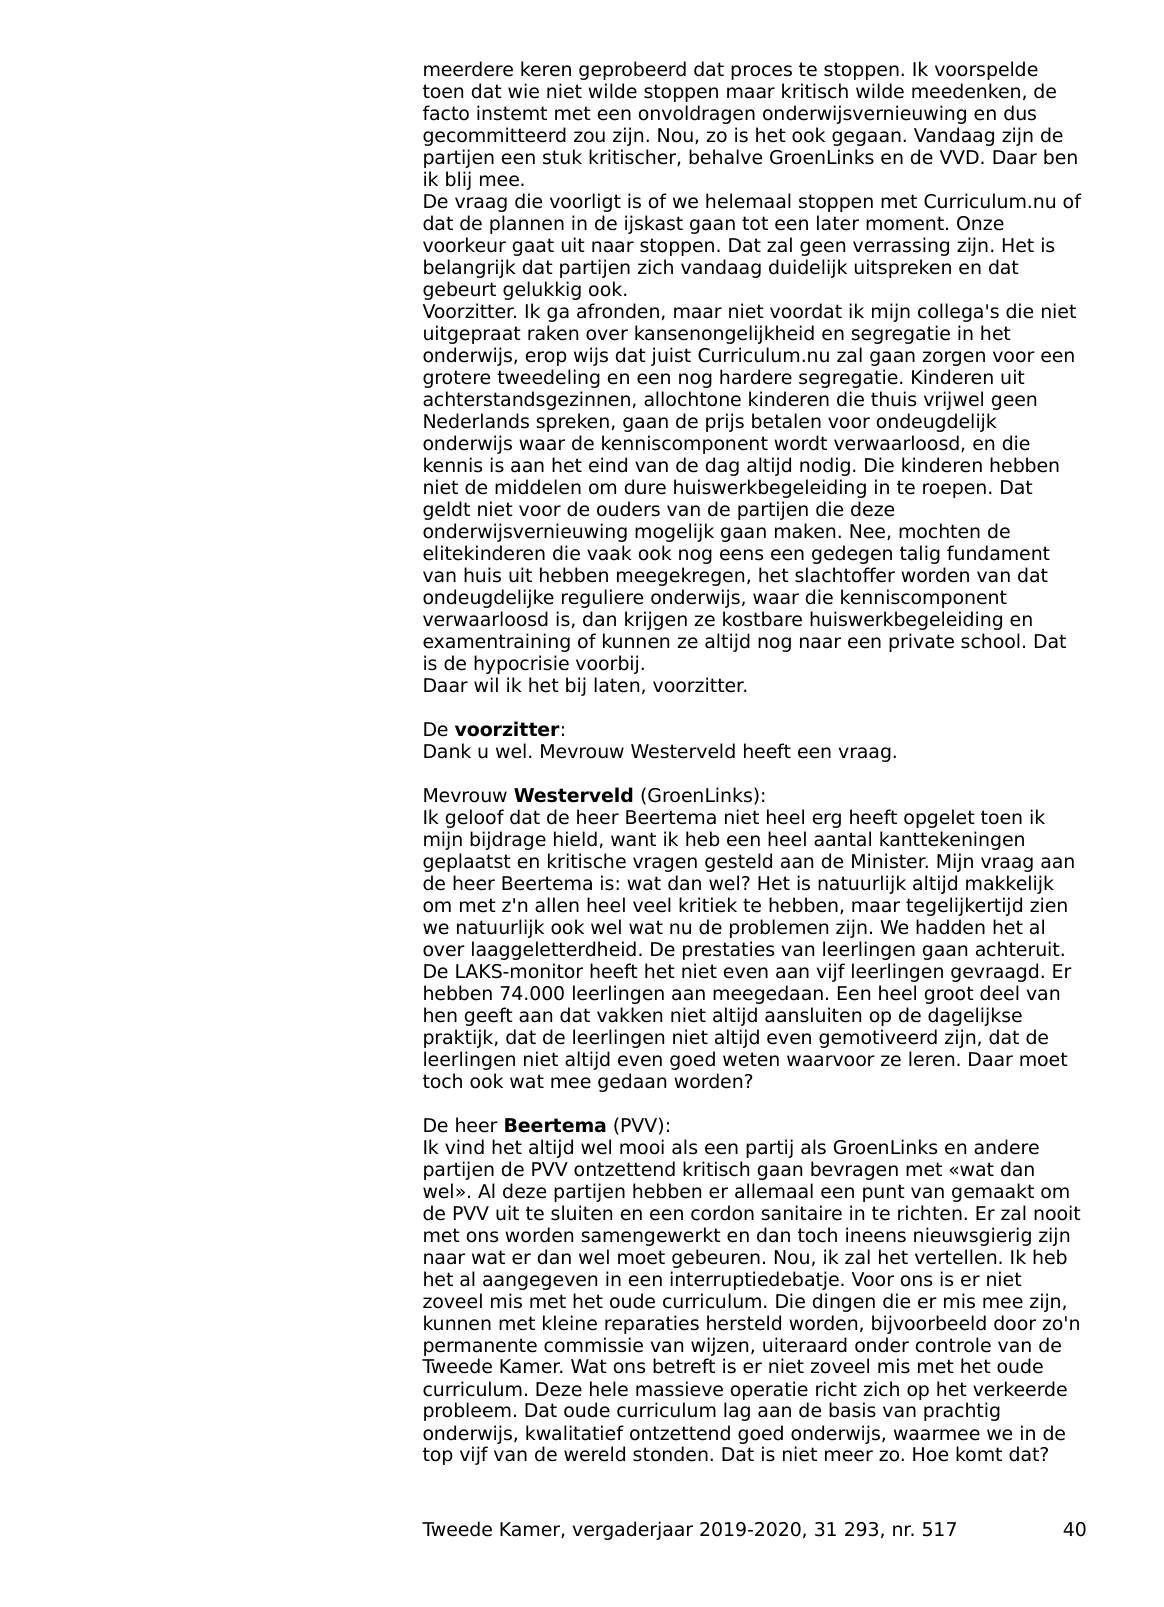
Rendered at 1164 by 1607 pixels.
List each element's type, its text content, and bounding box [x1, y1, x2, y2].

text De voorzitter: [422, 719, 1087, 741]
text meerdere keren geprobeerd dat proces te stoppen. Ik voorspelde toen dat wie niet wilde stoppen maar kritisch wilde meedenken, de facto instemt met een onvoldragen onderwijsvernieuwing en dus gecommitteerd zou zijn. Nou, zo is het ook gegaan. Vandaag zijn de partijen een stuk kritischer, behalve GroenLinks en de VVD. Daar ben ik blij mee. [422, 59, 1087, 191]
text Ik vind het altijd wel mooi als een partij als GroenLinks en andere partijen de PVV ontzettend kritisch gaan bevragen met «wat dan wel». Al deze partijen hebben er allemaal een punt van gemaakt om de PVV uit te sluiten en een cordon sanitaire in te richten. Er zal nooit met ons worden samengewerkt en dan toch ineens nieuwsgierig zijn naar wat er dan wel moet gebeuren. Nou, ik zal het vertellen. Ik heb het al aangegeven in een interruptiedebatje. Voor ons is er niet zoveel mis met het oude curriculum. Die dingen die er mis mee zijn, kunnen met kleine reparaties hersteld worden, bijvoorbeeld door zo'n permanente commissie van wijzen, uiteraard onder controle van de Tweede Kamer. Wat ons betreft is er niet zoveel mis met het oude curriculum. Deze hele massieve operatie richt zich op het verkeerde probleem. Dat oude curriculum lag aan de basis van prachtig onderwijs, kwalitatief ontzettend goed onderwijs, waarmee we in de top vijf van de wereld stonden. Dat is niet meer zo. Hoe komt dat? [422, 1137, 1087, 1466]
text Daar wil ik het bij laten, voorzitter. [422, 674, 1087, 696]
text Ik geloof dat de heer Beertema niet heel erg heeft opgelet toen ik mijn bijdrage hield, want ik heb een heel aantal kanttekeningen geplaatst en kritische vragen gesteld aan de Minister. Mijn vraag aan de heer Beertema is: wat dan wel? Het is natuurlijk altijd makkelijk om met z'n allen heel veel kritiek te hebben, maar tegelijkertijd zien we natuurlijk ook wel wat nu de problemen zijn. We hadden het al over laaggeletterdheid. De prestaties van leerlingen gaan achteruit. De LAKS-monitor heeft het niet even aan vijf leerlingen gevraagd. Er hebben 74.000 leerlingen aan meegedaan. Een heel groot deel van hen geeft aan dat vakken niet altijd aansluiten op de dagelijkse praktijk, dat de leerlingen niet altijd even gemotiveerd zijn, dat de leerlingen niet altijd even goed weten waarvoor ze leren. Daar moet toch ook wat mee gedaan worden? [422, 807, 1087, 1092]
text De heer Beertema (PVV): [422, 1115, 1087, 1137]
text Mevrouw Westerveld (GroenLinks): [422, 785, 1087, 807]
text Dank u wel. Mevrouw Westerveld heeft een vraag. [422, 741, 1087, 763]
text De vraag die voorligt is of we helemaal stoppen met Curriculum.nu of dat de plannen in de ijskast gaan tot een later moment. Onze voorkeur gaat uit naar stoppen. Dat zal geen verrassing zijn. Het is belangrijk dat partijen zich vandaag duidelijk uitspreken en dat gebeurt gelukkig ook. [422, 191, 1087, 301]
text Voorzitter. Ik ga afronden, maar niet voordat ik mijn collega's die niet uitgepraat raken over kansenongelijkheid en segregatie in het onderwijs, erop wijs dat juist Curriculum.nu zal gaan zorgen voor een grotere tweedeling en een nog hardere segregatie. Kinderen uit achterstandsgezinnen, allochtone kinderen die thuis vrijwel geen Nederlands spreken, gaan de prijs betalen voor ondeugdelijk onderwijs waar de kenniscomponent wordt verwaarloosd, en die kennis is aan het eind van de dag altijd nodig. Die kinderen hebben niet de middelen om dure huiswerkbegeleiding in te roepen. Dat geldt niet voor de ouders van de partijen die deze onderwijsvernieuwing mogelijk gaan maken. Nee, mochten de elitekinderen die vaak ook nog eens een gedegen talig fundament van huis uit hebben meegekregen, het slachtoffer worden van dat ondeugdelijke reguliere onderwijs, waar die kenniscomponent verwaarloosd is, dan krijgen ze kostbare huiswerkbegeleiding en examentraining of kunnen ze altijd nog naar een private school. Dat is de hypocrisie voorbij. [422, 301, 1087, 674]
